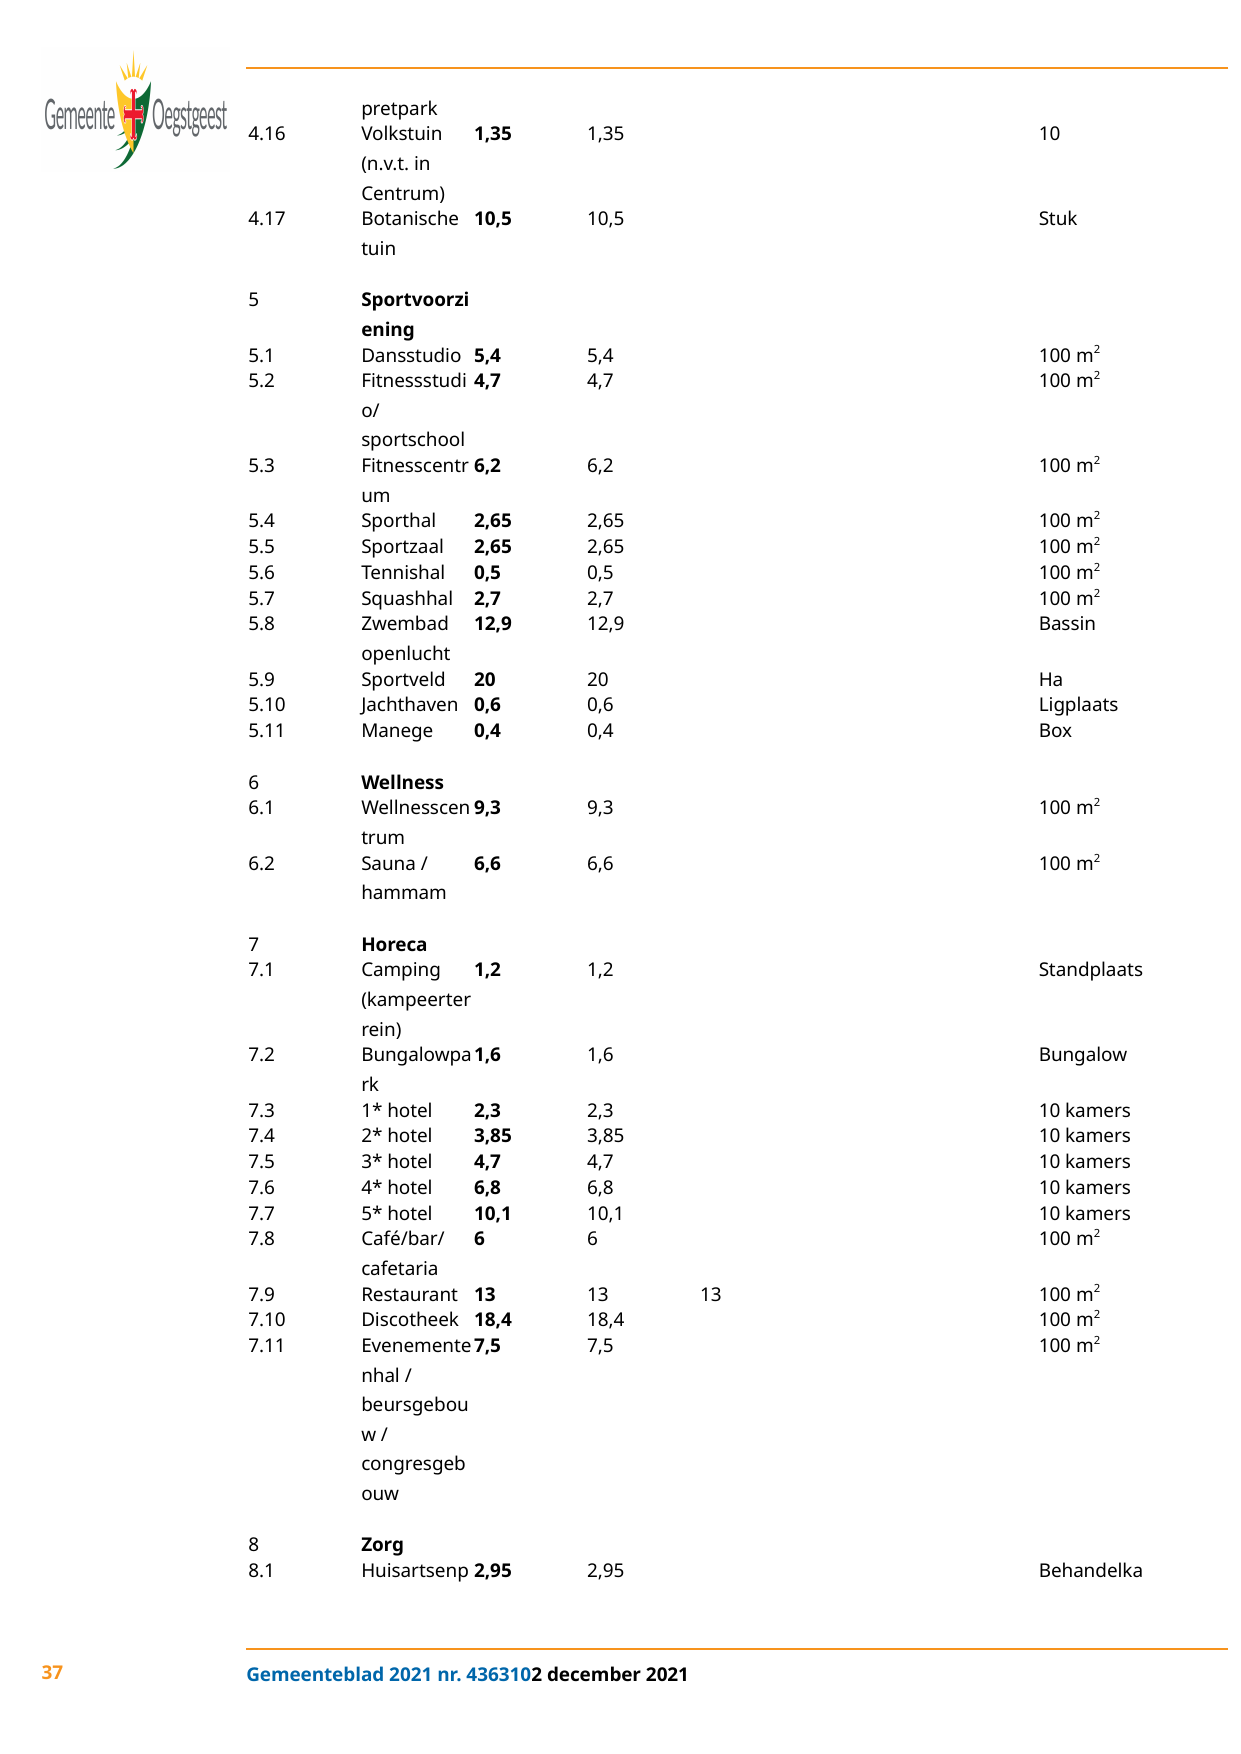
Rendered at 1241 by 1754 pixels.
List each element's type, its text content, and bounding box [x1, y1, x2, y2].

table_cell [700, 1332, 813, 1506]
table_cell Discotheek [361, 1307, 474, 1332]
table_cell [926, 534, 1038, 559]
table_cell Café/bar/cafetaria [361, 1226, 474, 1281]
table_cell Bungalowpark [361, 1042, 474, 1097]
table_cell 2,7 [474, 585, 587, 611]
table_cell [474, 769, 587, 794]
table_cell [248, 261, 361, 286]
table_cell [813, 1307, 926, 1332]
table_cell [700, 453, 813, 508]
table_cell Zorg [361, 1532, 474, 1557]
picture [41, 47, 231, 172]
table_cell 7.4 [248, 1123, 361, 1148]
table_cell 5.5 [248, 534, 361, 559]
table_cell [813, 95, 926, 121]
table_cell 10,1 [587, 1200, 700, 1226]
table_cell [813, 795, 926, 850]
table_cell 5.9 [248, 666, 361, 692]
table_cell [926, 585, 1038, 611]
table_cell [813, 1200, 926, 1226]
table_cell [813, 1174, 926, 1200]
table_cell 0,6 [474, 692, 587, 717]
table_cell Evenementenhal / beursgebouw / congresgebouw [361, 1332, 474, 1506]
table_cell 12,9 [587, 611, 700, 666]
table_cell 1,6 [587, 1042, 700, 1097]
table_cell [700, 534, 813, 559]
table_cell [813, 585, 926, 611]
table_cell Wellness [361, 769, 474, 794]
table_cell [700, 692, 813, 717]
table_cell 10 kamers [1039, 1200, 1152, 1226]
table_cell 6.1 [248, 795, 361, 850]
table_cell 2,3 [474, 1097, 587, 1123]
table_cell [926, 795, 1038, 850]
table_cell [926, 905, 1038, 931]
table_cell Camping (kampeerterrein) [361, 957, 474, 1042]
table_cell [587, 769, 700, 794]
table_cell 5.8 [248, 611, 361, 666]
table_cell [813, 1148, 926, 1174]
table_cell [813, 611, 926, 666]
table_cell 5.3 [248, 453, 361, 508]
table_cell [813, 692, 926, 717]
table_cell 10 kamers [1039, 1148, 1152, 1174]
table_cell 10,5 [587, 205, 700, 261]
table_cell [813, 743, 926, 769]
table_cell 10 kamers [1039, 1123, 1152, 1148]
table_cell 5.7 [248, 585, 361, 611]
table_cell Sportveld [361, 666, 474, 692]
table_cell Standplaats [1039, 957, 1152, 1042]
table_cell 5.1 [248, 342, 361, 367]
table_cell [1039, 769, 1152, 794]
table_cell [926, 1148, 1038, 1174]
table_cell 13 [700, 1281, 813, 1307]
table_cell [813, 205, 926, 261]
table_cell 4,7 [587, 1148, 700, 1174]
table_cell [700, 508, 813, 533]
table_cell Sportzaal [361, 534, 474, 559]
table_cell 100 m2 [1039, 1226, 1152, 1281]
table_cell [813, 1097, 926, 1123]
table_cell [813, 1281, 926, 1307]
table_cell [926, 743, 1038, 769]
table_cell [926, 718, 1038, 743]
table_cell [700, 1042, 813, 1097]
table_cell [926, 205, 1038, 261]
table_cell 5.6 [248, 559, 361, 585]
table_cell [926, 1097, 1038, 1123]
table_cell 6,2 [474, 453, 587, 508]
table_cell 6.2 [248, 850, 361, 905]
table_cell 4.16 [248, 121, 361, 205]
table_cell 2,65 [474, 534, 587, 559]
table_cell 1,35 [474, 121, 587, 205]
table_cell 1,35 [587, 121, 700, 205]
table_cell [700, 261, 813, 286]
table_cell 2,95 [474, 1558, 587, 1583]
table_cell 18,4 [587, 1307, 700, 1332]
table_cell [926, 342, 1038, 367]
table_cell [1039, 905, 1152, 931]
table_cell 2,65 [474, 508, 587, 533]
table_cell [361, 1506, 474, 1532]
table_cell [926, 692, 1038, 717]
table_cell 2,95 [587, 1558, 700, 1583]
table_cell 7.9 [248, 1281, 361, 1307]
table_cell [700, 95, 813, 121]
table_cell [700, 1174, 813, 1200]
table_cell [700, 1097, 813, 1123]
table_cell [700, 1532, 813, 1557]
table_cell [813, 342, 926, 367]
table_cell [813, 1506, 926, 1532]
table_cell 7.1 [248, 957, 361, 1042]
table_cell 7.6 [248, 1174, 361, 1200]
table_cell 7.8 [248, 1226, 361, 1281]
table_cell [248, 743, 361, 769]
table_cell Ligplaats [1039, 692, 1152, 717]
table_cell [700, 611, 813, 666]
table_cell Ha [1039, 666, 1152, 692]
table_cell 100 m2 [1039, 795, 1152, 850]
table_cell [700, 769, 813, 794]
table_cell [813, 559, 926, 585]
table_cell [813, 286, 926, 342]
table_cell [926, 95, 1038, 121]
table_cell [587, 95, 700, 121]
table_cell Tennishal [361, 559, 474, 585]
table_cell Jachthaven [361, 692, 474, 717]
table_cell 0,4 [587, 718, 700, 743]
table_cell [361, 261, 474, 286]
table_cell 2,7 [587, 585, 700, 611]
table_cell 0,4 [474, 718, 587, 743]
table_cell 3,85 [587, 1123, 700, 1148]
table_cell [813, 1226, 926, 1281]
table_cell 4,7 [474, 368, 587, 452]
table_cell 100 m2 [1039, 1307, 1152, 1332]
table_cell [700, 795, 813, 850]
table_cell 0,5 [587, 559, 700, 585]
table_cell [926, 611, 1038, 666]
table_cell [474, 931, 587, 957]
table_cell [813, 508, 926, 533]
table_cell [700, 585, 813, 611]
table_cell 7.10 [248, 1307, 361, 1332]
table_cell 100 m2 [1039, 1332, 1152, 1506]
table_cell 6,8 [474, 1174, 587, 1200]
table_cell 5.4 [248, 508, 361, 533]
table_cell [700, 342, 813, 367]
table_cell 100 m2 [1039, 342, 1152, 367]
table_cell 6 [474, 1226, 587, 1281]
table_cell [926, 957, 1038, 1042]
table_cell 100 m2 [1039, 559, 1152, 585]
table_cell [926, 1226, 1038, 1281]
table_cell 5,4 [474, 342, 587, 367]
table_cell 8 [248, 1532, 361, 1557]
table_cell [587, 1532, 700, 1557]
table_cell Bassin [1039, 611, 1152, 666]
table_cell 8.1 [248, 1558, 361, 1583]
table_cell [813, 931, 926, 957]
table_cell [926, 559, 1038, 585]
table_cell [926, 286, 1038, 342]
table_cell 10,1 [474, 1200, 587, 1226]
table_cell Botanische tuin [361, 205, 474, 261]
table_cell 1,6 [474, 1042, 587, 1097]
table_cell [926, 1123, 1038, 1148]
table_cell Sportvoorziening [361, 286, 474, 342]
table_cell [926, 769, 1038, 794]
table_cell Volkstuin (n.v.t. in Centrum) [361, 121, 474, 205]
table_cell [926, 368, 1038, 452]
table_cell 10 kamers [1039, 1097, 1152, 1123]
table_cell [700, 1506, 813, 1532]
table_cell 5.10 [248, 692, 361, 717]
table_cell [587, 1506, 700, 1532]
table_cell [1039, 261, 1152, 286]
table_cell [926, 1281, 1038, 1307]
table_cell Fitnessstudio/sportschool [361, 368, 474, 452]
table_cell 10 [1039, 121, 1152, 205]
table_cell 7.2 [248, 1042, 361, 1097]
table_cell 100 m2 [1039, 453, 1152, 508]
table_cell [587, 261, 700, 286]
table_cell 10 kamers [1039, 1174, 1152, 1200]
table_cell 12,9 [474, 611, 587, 666]
table_cell [474, 95, 587, 121]
table_cell [926, 931, 1038, 957]
table_cell [813, 534, 926, 559]
table_cell 0,6 [587, 692, 700, 717]
table_cell [474, 261, 587, 286]
table_cell [813, 905, 926, 931]
table_cell 6 [248, 769, 361, 794]
table_cell 1* hotel [361, 1097, 474, 1123]
table_cell 4.17 [248, 205, 361, 261]
table_cell [700, 286, 813, 342]
table_cell 2,3 [587, 1097, 700, 1123]
table_cell [1039, 95, 1152, 121]
table_cell [700, 559, 813, 585]
table_cell [1039, 286, 1152, 342]
table_cell 7.3 [248, 1097, 361, 1123]
table_cell [474, 1506, 587, 1532]
table_cell [926, 1506, 1038, 1532]
table_cell [700, 121, 813, 205]
table_cell [700, 905, 813, 931]
table_cell 20 [474, 666, 587, 692]
table_cell [474, 286, 587, 342]
table_cell [926, 1558, 1038, 1583]
table_cell 9,3 [474, 795, 587, 850]
table_cell Wellnesscentrum [361, 795, 474, 850]
table_cell [926, 453, 1038, 508]
table_cell [248, 905, 361, 931]
table_cell 3,85 [474, 1123, 587, 1148]
table_cell [926, 1307, 1038, 1332]
table_cell [248, 1506, 361, 1532]
table_cell [700, 1558, 813, 1583]
table_cell Stuk [1039, 205, 1152, 261]
table_cell 2,65 [587, 534, 700, 559]
table_cell 1,2 [587, 957, 700, 1042]
table_cell Manege [361, 718, 474, 743]
table_cell [474, 1532, 587, 1557]
table_cell [926, 850, 1038, 905]
table_cell 5* hotel [361, 1200, 474, 1226]
table_cell 4,7 [587, 368, 700, 452]
table_cell 4* hotel [361, 1174, 474, 1200]
table_cell [700, 850, 813, 905]
table_cell 13 [474, 1281, 587, 1307]
table_cell 3* hotel [361, 1148, 474, 1174]
table_cell [700, 1123, 813, 1148]
table_cell 10,5 [474, 205, 587, 261]
table_cell 20 [587, 666, 700, 692]
table_cell 6,8 [587, 1174, 700, 1200]
table_cell 4,7 [474, 1148, 587, 1174]
table_cell Behandelka [1039, 1558, 1152, 1583]
table_cell 100 m2 [1039, 1281, 1152, 1307]
table_cell [1039, 931, 1152, 957]
table_cell 5 [248, 286, 361, 342]
table_cell [926, 508, 1038, 533]
table_cell [700, 718, 813, 743]
table_cell [587, 905, 700, 931]
table_cell [926, 1042, 1038, 1097]
table_cell [474, 743, 587, 769]
table_cell [813, 121, 926, 205]
table_cell Sauna / hammam [361, 850, 474, 905]
table_cell 0,5 [474, 559, 587, 585]
table_cell [700, 1148, 813, 1174]
table_cell 5.11 [248, 718, 361, 743]
table_cell [813, 1042, 926, 1097]
table_cell [813, 368, 926, 452]
table_cell 9,3 [587, 795, 700, 850]
table_cell 100 m2 [1039, 585, 1152, 611]
table_cell 2* hotel [361, 1123, 474, 1148]
table_cell [926, 666, 1038, 692]
table_cell 100 m2 [1039, 368, 1152, 452]
table_cell Horeca [361, 931, 474, 957]
table_cell 1,2 [474, 957, 587, 1042]
table_cell 5,4 [587, 342, 700, 367]
table_cell [813, 453, 926, 508]
table_cell [361, 743, 474, 769]
table_cell 7,5 [587, 1332, 700, 1506]
table_cell [1039, 1532, 1152, 1557]
table_cell Zwembad openlucht [361, 611, 474, 666]
table_cell 6 [587, 1226, 700, 1281]
table_cell Huisartsenp [361, 1558, 474, 1583]
table_cell [813, 1558, 926, 1583]
table_cell [700, 1307, 813, 1332]
table_cell 18,4 [474, 1307, 587, 1332]
table_cell [813, 1532, 926, 1557]
table_cell [700, 1200, 813, 1226]
table_cell Dansstudio [361, 342, 474, 367]
table_cell [700, 931, 813, 957]
table_cell [813, 666, 926, 692]
table_cell [813, 769, 926, 794]
table_cell pretpark [361, 95, 474, 121]
table_cell 13 [587, 1281, 700, 1307]
table_cell [813, 1123, 926, 1148]
table_cell [813, 261, 926, 286]
table_cell [1039, 743, 1152, 769]
table_cell 6,6 [474, 850, 587, 905]
table_cell [587, 931, 700, 957]
table_cell 100 m2 [1039, 534, 1152, 559]
table_cell [1039, 1506, 1152, 1532]
table_cell [700, 743, 813, 769]
table_cell 6,6 [587, 850, 700, 905]
table_cell 7 [248, 931, 361, 957]
table_cell [926, 1200, 1038, 1226]
table_cell 7.5 [248, 1148, 361, 1174]
table_cell [700, 205, 813, 261]
table_cell Sporthal [361, 508, 474, 533]
table_cell Box [1039, 718, 1152, 743]
table_cell [926, 121, 1038, 205]
table_cell 2,65 [587, 508, 700, 533]
table_cell [700, 1226, 813, 1281]
table_cell [813, 1332, 926, 1506]
table_cell [926, 1174, 1038, 1200]
table_cell 5.2 [248, 368, 361, 452]
table_cell 7.7 [248, 1200, 361, 1226]
table_cell [248, 95, 361, 121]
table_cell [587, 743, 700, 769]
table_cell Bungalow [1039, 1042, 1152, 1097]
table_cell Restaurant [361, 1281, 474, 1307]
table_cell [700, 666, 813, 692]
table_cell Fitnesscentrum [361, 453, 474, 508]
table_cell [926, 261, 1038, 286]
table_cell [474, 905, 587, 931]
table_cell 6,2 [587, 453, 700, 508]
table_cell [813, 718, 926, 743]
table_cell [361, 905, 474, 931]
table_cell [926, 1332, 1038, 1506]
table_cell [700, 957, 813, 1042]
table_cell [813, 957, 926, 1042]
table_cell 7,5 [474, 1332, 587, 1506]
table_cell 100 m2 [1039, 850, 1152, 905]
table_cell 100 m2 [1039, 508, 1152, 533]
table_cell Squashhal [361, 585, 474, 611]
table_cell [587, 286, 700, 342]
table_cell [813, 850, 926, 905]
table_cell 7.11 [248, 1332, 361, 1506]
table_cell [926, 1532, 1038, 1557]
table_cell [700, 368, 813, 452]
